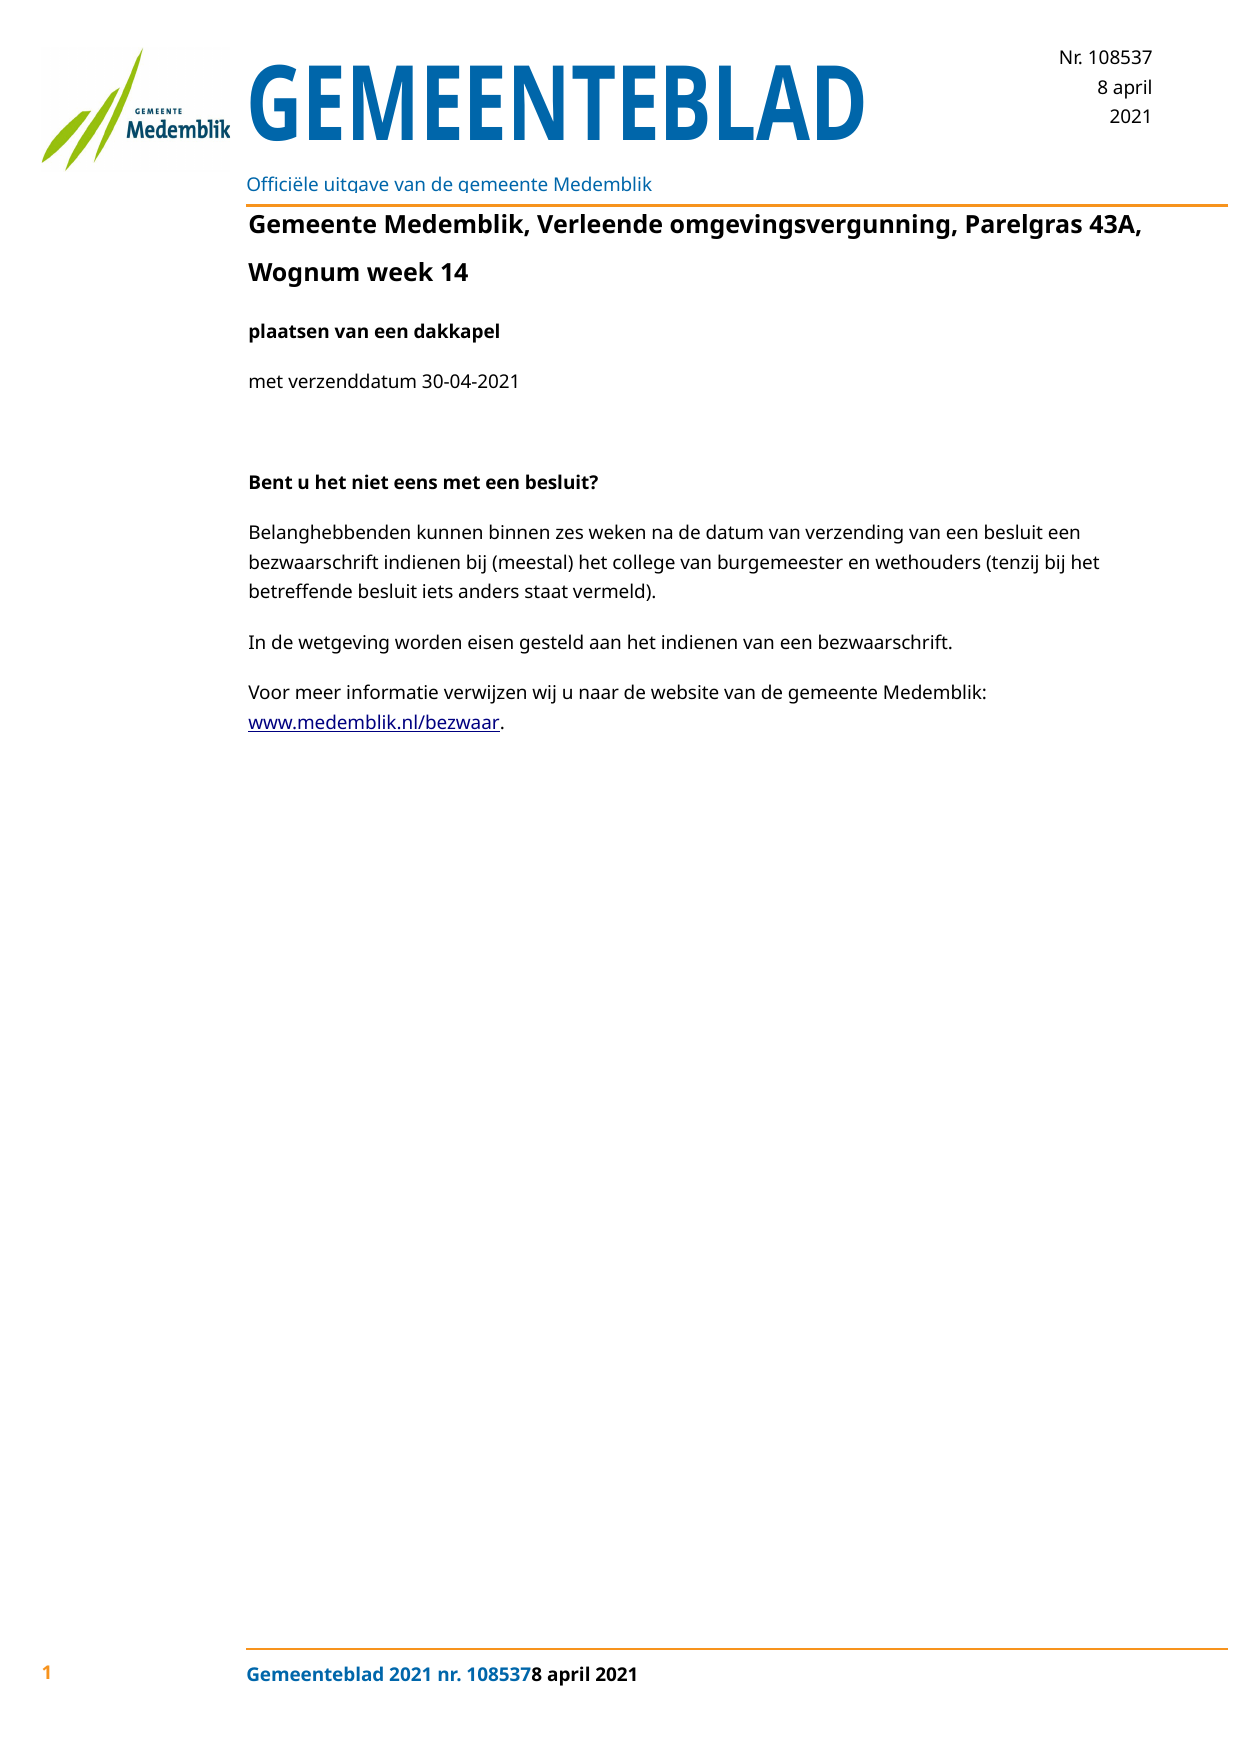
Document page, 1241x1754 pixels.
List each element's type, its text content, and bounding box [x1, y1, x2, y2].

text In de wetgeving worden eisen gesteld aan het indienen van een bezwaarschrift. [248, 629, 1152, 655]
text Gemeente Medemblik, Verleende omgevingsvergunning, Parelgras 43A, Wognum week 14 [248, 207, 1152, 288]
text met verzenddatum 30-04-2021 [248, 368, 1152, 394]
picture [41, 47, 231, 172]
text plaatsen van een dakkapel [248, 318, 1152, 344]
text Belanghebbenden kunnen binnen zes weken na de datum van verzending van een besluit een bezwaarschrift indienen bij (meestal) het college van burgemeester en wethouders (tenzij bij het betreffende besluit iets anders staat vermeld). [248, 519, 1152, 604]
text Voor meer informatie verwijzen wij u naar de website van de gemeente Medemblik: www.medemblik.nl/bezwaar. [248, 679, 1152, 735]
text Bent u het niet eens met een besluit? [248, 469, 1152, 495]
